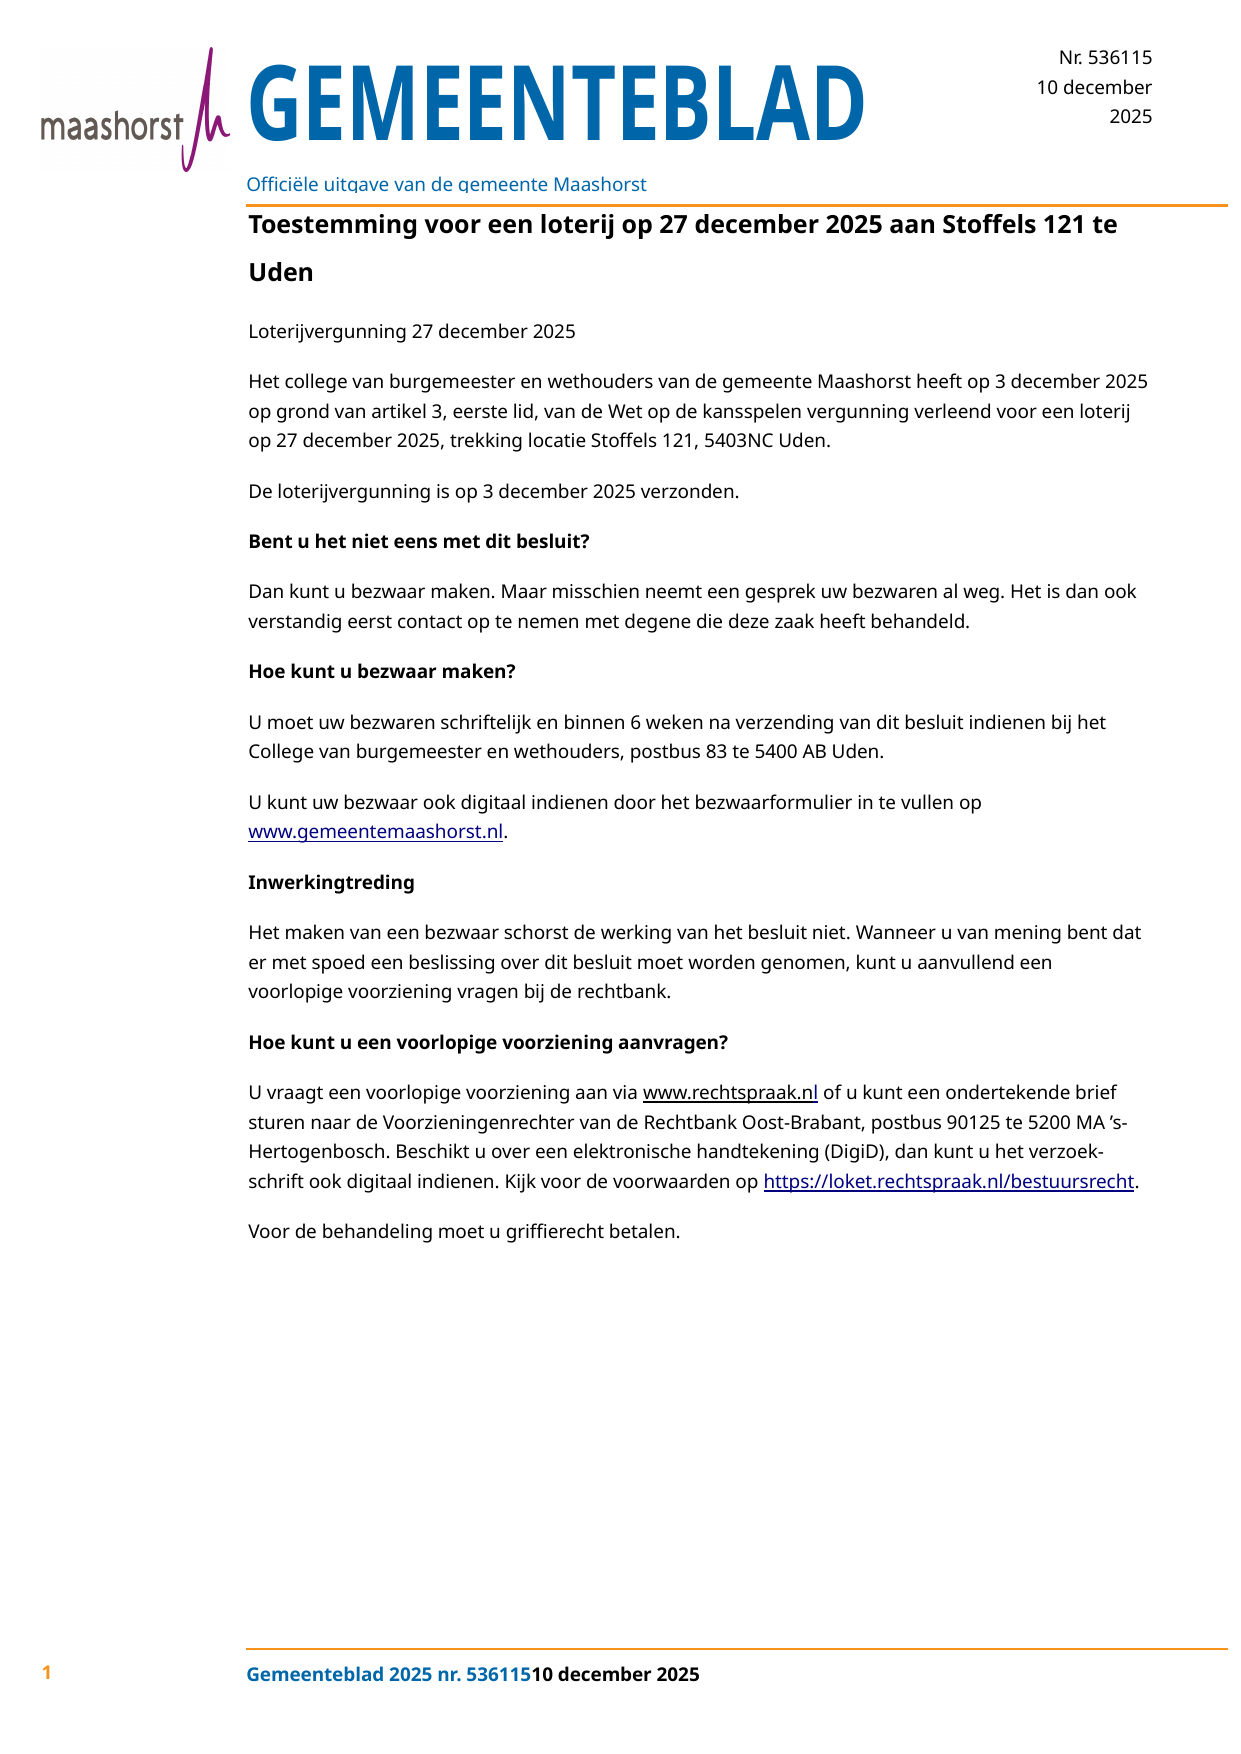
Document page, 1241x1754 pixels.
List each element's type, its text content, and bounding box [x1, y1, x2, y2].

text Het college van burgemeester en wethouders van de gemeente Maashorst heeft op 3 december 2025 op grond van artikel 3, eerste lid, van de Wet op de kansspelen vergunning verleend voor een loterij op 27 december 2025, trekking locatie Stoffels 121, 5403NC Uden. [248, 368, 1152, 453]
text Hoe kunt u een voorlopige voorziening aanvragen? [248, 1029, 1152, 1055]
text Loterijvergunning 27 december 2025 [248, 318, 1152, 344]
text Hoe kunt u bezwaar maken? [248, 659, 1152, 684]
text De loterijvergunning is op 3 december 2025 verzonden. [248, 478, 1152, 504]
text Inwerkingtreding [248, 869, 1152, 895]
picture [41, 47, 231, 172]
text Bent u het niet eens met dit besluit? [248, 528, 1152, 554]
text Voor de behandeling moet u griffierecht betalen. [248, 1219, 1152, 1244]
text U vraagt een voorlopige voorziening aan via www.rechtspraak.nl of u kunt een ondertekende brief sturen naar de Voorzieningenrechter van de Rechtbank Oost-Brabant, postbus 90125 te 5200 MA ’s-Hertogenbosch. Beschikt u over een elektronische handtekening (DigiD), dan kunt u het verzoek-schrift ook digitaal indienen. Kijk voor de voorwaarden op https://loket.rechtspraak.nl/bestuursrecht. [248, 1079, 1152, 1194]
text Het maken van een bezwaar schorst de werking van het besluit niet. Wanneer u van mening bent dat er met spoed een beslissing over dit besluit moet worden genomen, kunt u aanvullend een voorlopige voorziening vragen bij de rechtbank. [248, 919, 1152, 1004]
text Dan kunt u bezwaar maken. Maar misschien neemt een gesprek uw bezwaren al weg. Het is dan ook verstandig eerst contact op te nemen met degene die deze zaak heeft behandeld. [248, 579, 1152, 634]
text U moet uw bezwaren schriftelijk en binnen 6 weken na verzending van dit besluit indienen bij het College van burgemeester en wethouders, postbus 83 te 5400 AB Uden. [248, 709, 1152, 764]
text Toestemming voor een loterij op 27 december 2025 aan Stoffels 121 te Uden [248, 207, 1152, 288]
text U kunt uw bezwaar ook digitaal indienen door het bezwaarformulier in te vullen op www.gemeentemaashorst.nl. [248, 789, 1152, 844]
